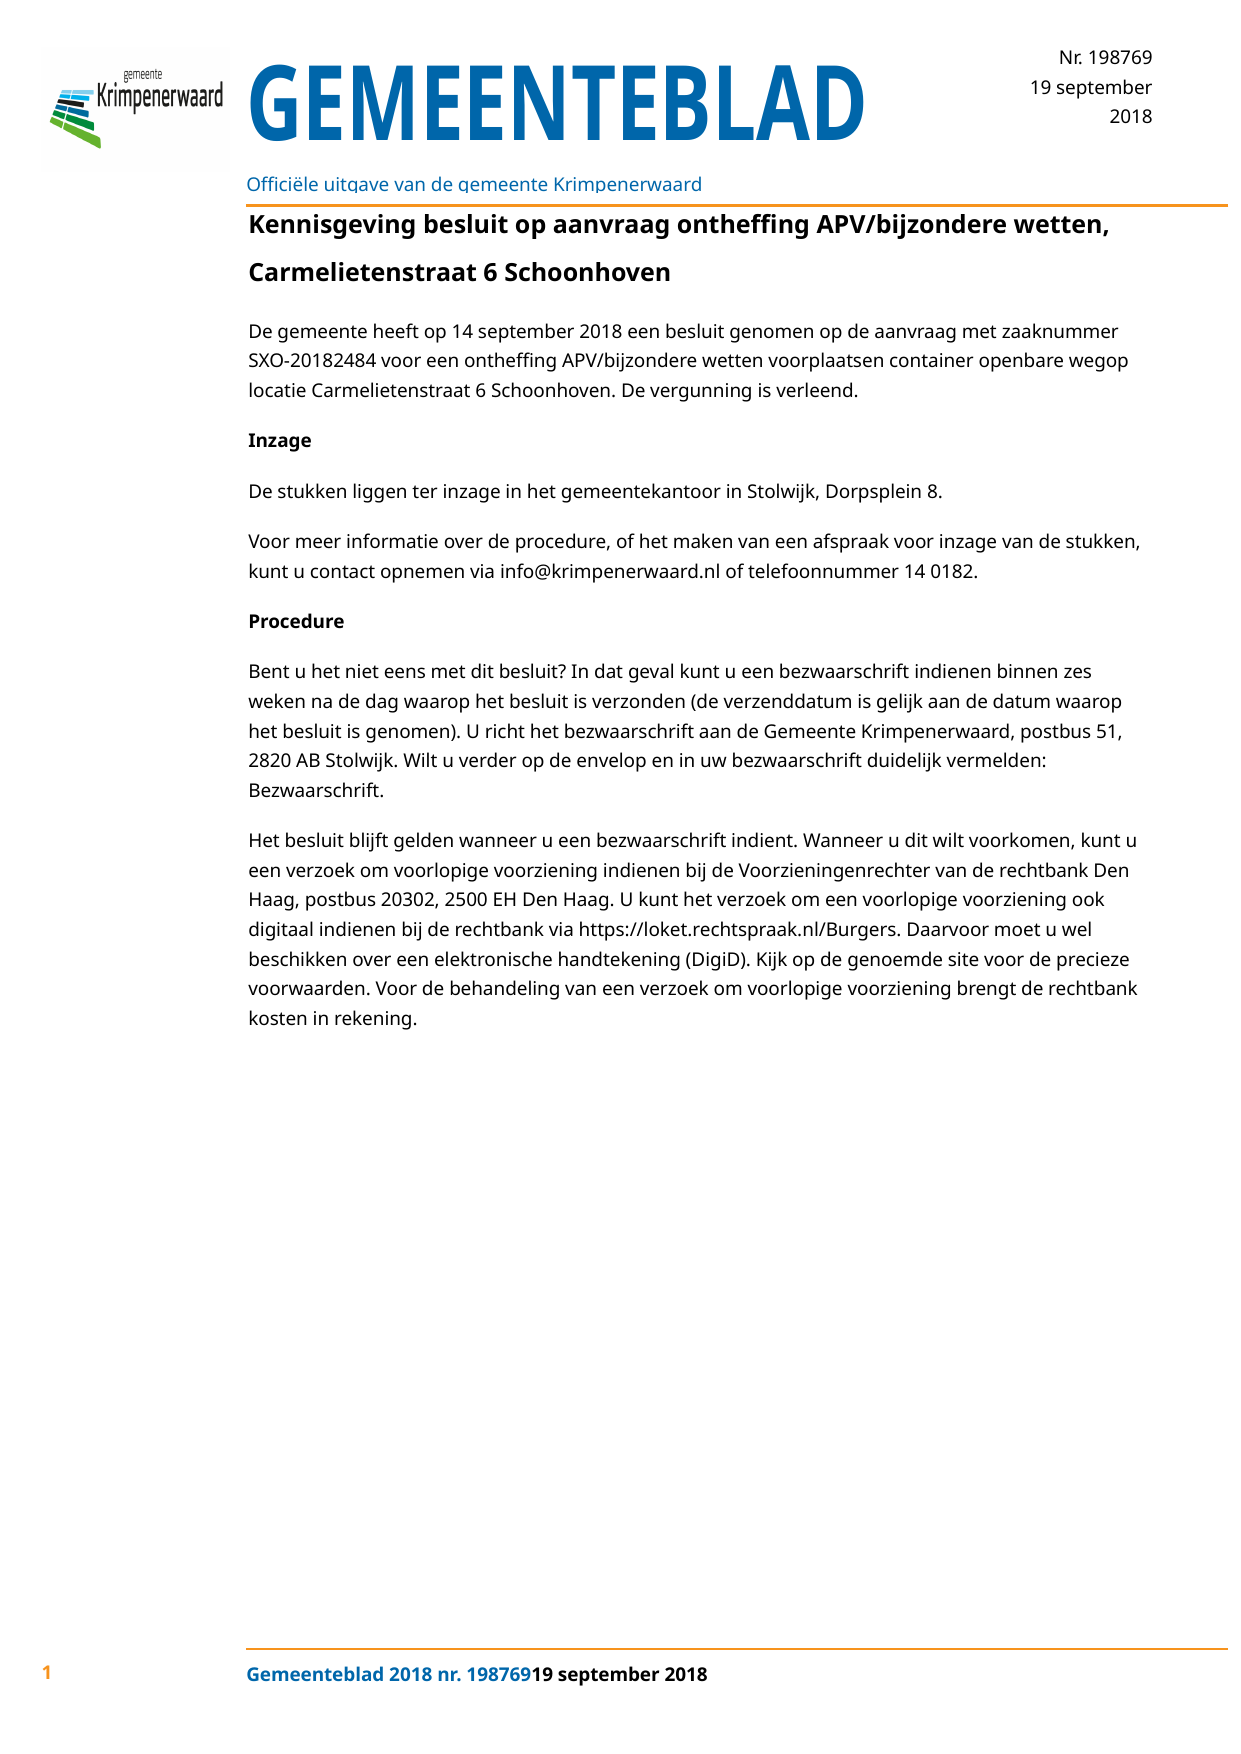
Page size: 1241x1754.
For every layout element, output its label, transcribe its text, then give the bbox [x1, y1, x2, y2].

text Bent u het niet eens met dit besluit? In dat geval kunt u een bezwaarschrift indienen binnen zes weken na de dag waarop het besluit is verzonden (de verzenddatum is gelijk aan de datum waarop het besluit is genomen). U richt het bezwaarschrift aan de Gemeente Krimpenerwaard, postbus 51, 2820 AB Stolwijk. Wilt u verder op de envelop en in uw bezwaarschrift duidelijk vermelden: Bezwaarschrift. [248, 659, 1152, 803]
text De gemeente heeft op 14 september 2018 een besluit genomen op de aanvraag met zaaknummer SXO-20182484 voor een ontheffing APV/bijzondere wetten voorplaatsen container openbare wegop locatie Carmelietenstraat 6 Schoonhoven. De vergunning is verleend. [248, 318, 1152, 403]
text Voor meer informatie over de procedure, of het maken van een afspraak voor inzage van de stukken, kunt u contact opnemen via info@krimpenerwaard.nl of telefoonnummer 14 0182. [248, 528, 1152, 584]
text De stukken liggen ter inzage in het gemeentekantoor in Stolwijk, Dorpsplein 8. [248, 478, 1152, 504]
text Kennisgeving besluit op aanvraag ontheffing APV/bijzondere wetten, Carmelietenstraat 6 Schoonhoven [248, 207, 1152, 288]
text Het besluit blijft gelden wanneer u een bezwaarschrift indient. Wanneer u dit wilt voorkomen, kunt u een verzoek om voorlopige voorziening indienen bij de Voorzieningenrechter van de rechtbank Den Haag, postbus 20302, 2500 EH Den Haag. U kunt het verzoek om een voorlopige voorziening ook digitaal indienen bij de rechtbank via https://loket.rechtspraak.nl/Burgers. Daarvoor moet u wel beschikken over een elektronische handtekening (DigiD). Kijk op de genoemde site voor de precieze voorwaarden. Voor de behandeling van een verzoek om voorlopige voorziening brengt de rechtbank kosten in rekening. [248, 827, 1152, 1031]
text Procedure [248, 608, 1152, 634]
text Inzage [248, 427, 1152, 453]
picture [41, 47, 231, 172]
